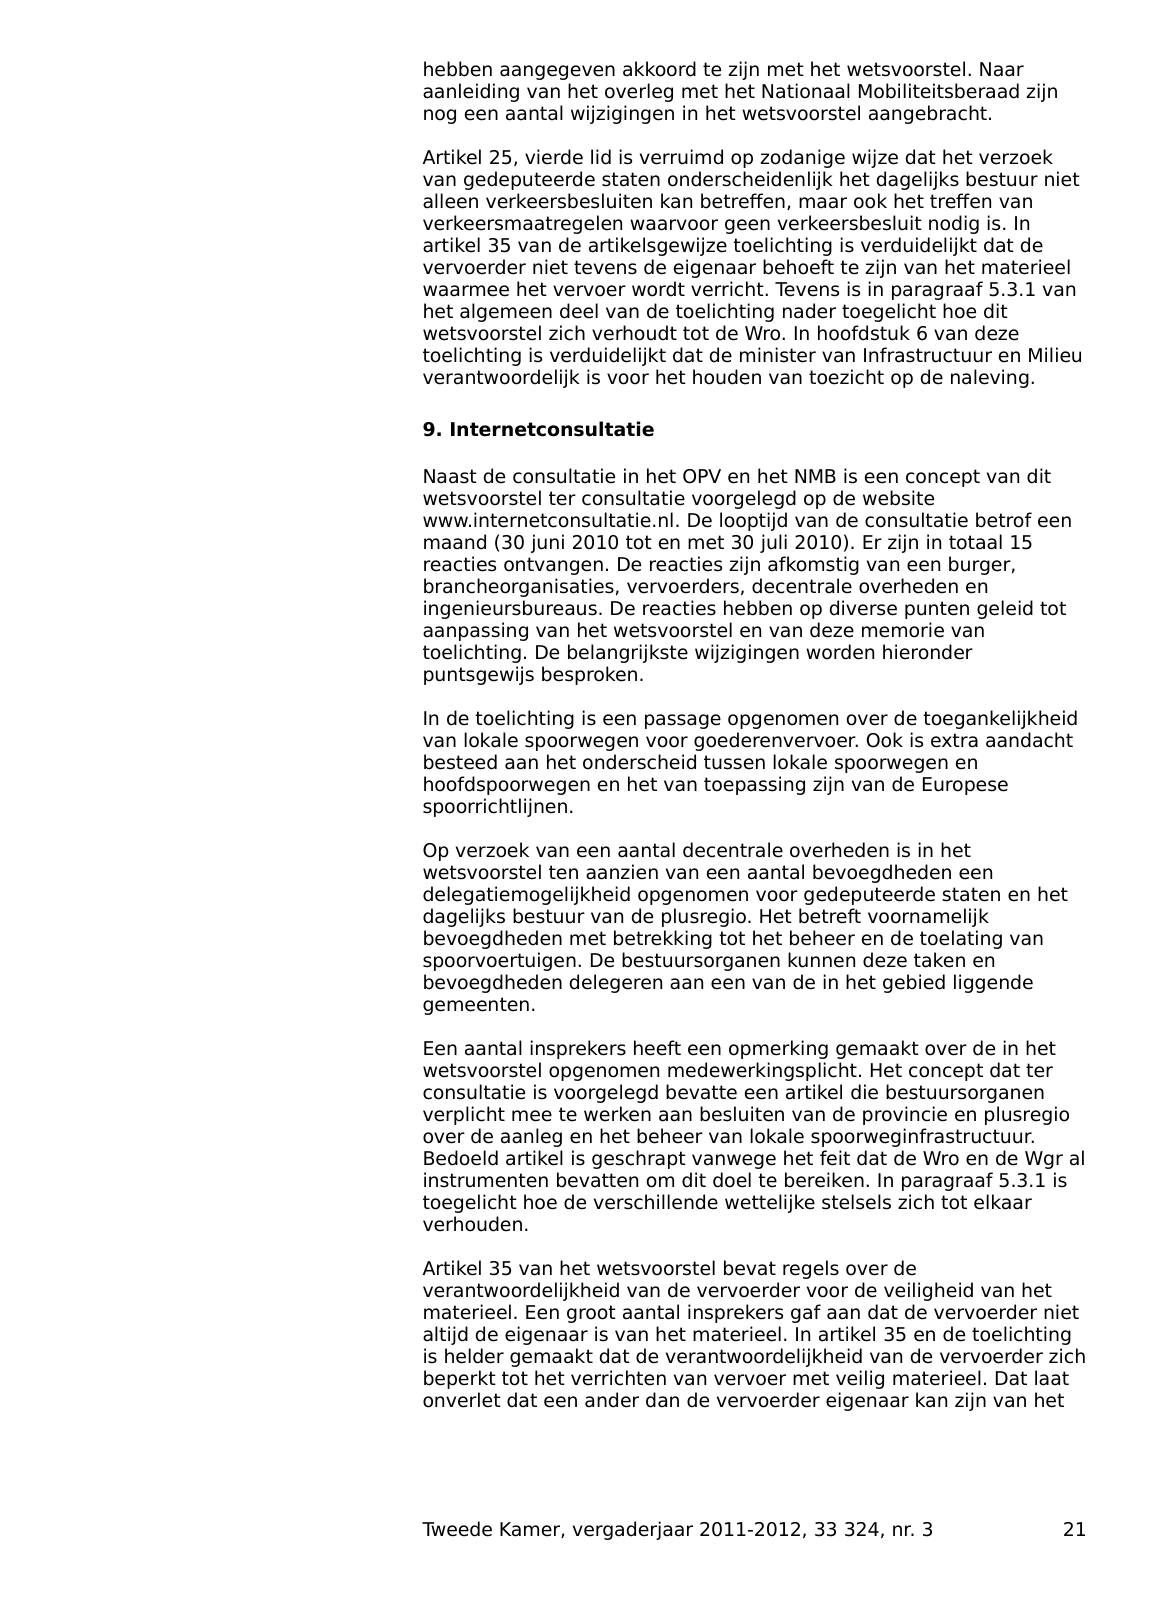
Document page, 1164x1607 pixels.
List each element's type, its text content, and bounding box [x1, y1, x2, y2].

text hebben aangegeven akkoord te zijn met het wetsvoorstel. Naar aanleiding van het overleg met het Nationaal Mobiliteitsberaad zijn nog een aantal wijzigingen in het wetsvoorstel aangebracht. [422, 59, 1087, 125]
text Op verzoek van een aantal decentrale overheden is in het wetsvoorstel ten aanzien van een aantal bevoegdheden een delegatiemogelijkheid opgenomen voor gedeputeerde staten en het dagelijks bestuur van de plusregio. Het betreft voornamelijk bevoegdheden met betrekking tot het beheer en de toelating van spoorvoertuigen. De bestuursorganen kunnen deze taken en bevoegdheden delegeren aan een van de in het gebied liggende gemeenten. [422, 840, 1087, 1016]
subtitle 9. Internetconsultatie [422, 419, 1087, 441]
text Naast de consultatie in het OPV en het NMB is een concept van dit wetsvoorstel ter consultatie voorgelegd op de website www.internetconsultatie.nl. De looptijd van de consultatie betrof een maand (30 juni 2010 tot en met 30 juli 2010). Er zijn in totaal 15 reacties ontvangen. De reacties zijn afkomstig van een burger, brancheorganisaties, vervoerders, decentrale overheden en ingenieursbureaus. De reacties hebben op diverse punten geleid tot aanpassing van het wetsvoorstel en van deze memorie van toelichting. De belangrijkste wijzigingen worden hieronder puntsgewijs besproken. [422, 466, 1087, 686]
text Artikel 35 van het wetsvoorstel bevat regels over de verantwoordelijkheid van de vervoerder voor de veiligheid van het materieel. Een groot aantal insprekers gaf aan dat de vervoerder niet altijd de eigenaar is van het materieel. In artikel 35 en de toelichting is helder gemaakt dat de verantwoordelijkheid van de vervoerder zich beperkt tot het verrichten van vervoer met veilig materieel. Dat laat onverlet dat een ander dan de vervoerder eigenaar kan zijn van het [422, 1258, 1087, 1412]
text Artikel 25, vierde lid is verruimd op zodanige wijze dat het verzoek van gedeputeerde staten onderscheidenlijk het dagelijks bestuur niet alleen verkeersbesluiten kan betreffen, maar ook het treffen van verkeersmaatregelen waarvoor geen verkeersbesluit nodig is. In artikel 35 van de artikelsgewijze toelichting is verduidelijkt dat de vervoerder niet tevens de eigenaar behoeft te zijn van het materieel waarmee het vervoer wordt verricht. Tevens is in paragraaf 5.3.1 van het algemeen deel van de toelichting nader toegelicht hoe dit wetsvoorstel zich verhoudt tot de Wro. In hoofdstuk 6 van deze toelichting is verduidelijkt dat de minister van Infrastructuur en Milieu verantwoordelijk is voor het houden van toezicht op de naleving. [422, 147, 1087, 389]
text Een aantal insprekers heeft een opmerking gemaakt over de in het wetsvoorstel opgenomen medewerkingsplicht. Het concept dat ter consultatie is voorgelegd bevatte een artikel die bestuursorganen verplicht mee te werken aan besluiten van de provincie en plusregio over de aanleg en het beheer van lokale spoorweginfrastructuur. Bedoeld artikel is geschrapt vanwege het feit dat de Wro en de Wgr al instrumenten bevatten om dit doel te bereiken. In paragraaf 5.3.1 is toegelicht hoe de verschillende wettelijke stelsels zich tot elkaar verhouden. [422, 1038, 1087, 1236]
text In de toelichting is een passage opgenomen over de toegankelijkheid van lokale spoorwegen voor goederenvervoer. Ook is extra aandacht besteed aan het onderscheid tussen lokale spoorwegen en hoofdspoorwegen en het van toepassing zijn van de Europese spoorrichtlijnen. [422, 708, 1087, 818]
